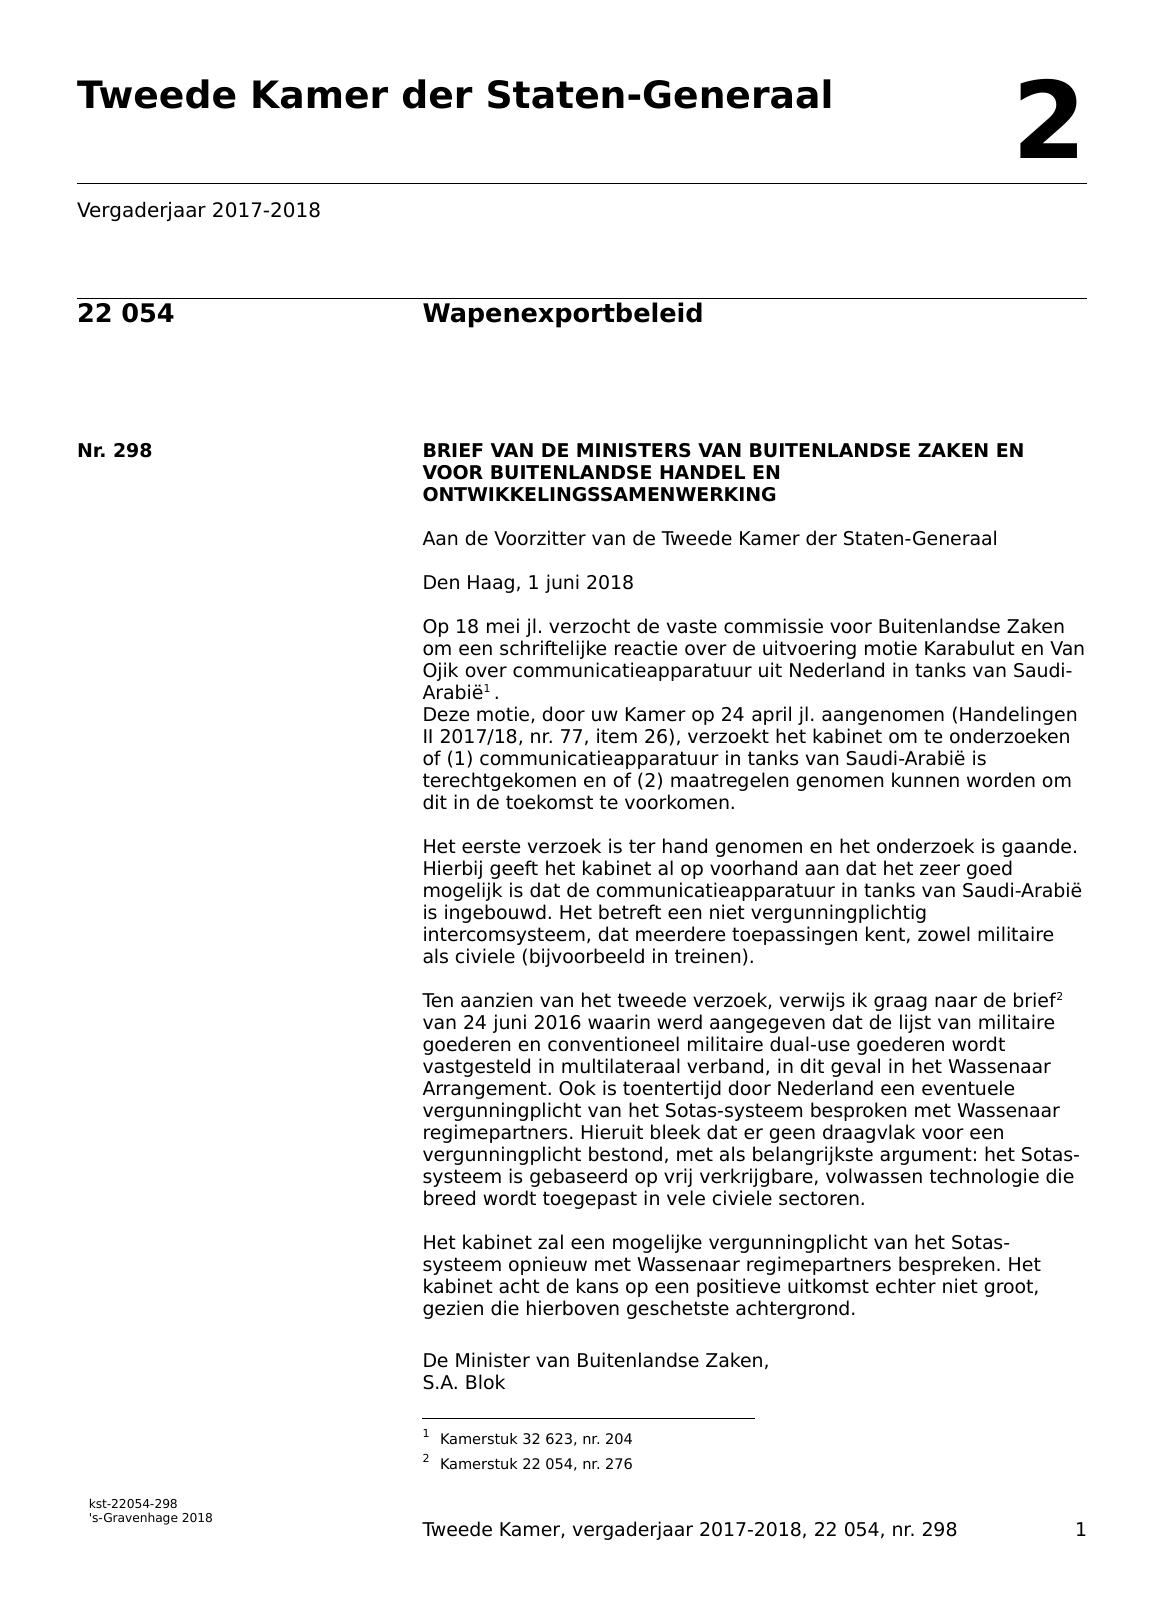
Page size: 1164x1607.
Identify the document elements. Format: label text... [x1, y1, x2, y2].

text Kamerstuk 32 623, nr. 204 [422, 1427, 1087, 1449]
subtitle Nr. 298 BRIEF VAN DE MINISTERS VAN BUITENLANDSE ZAKEN EN VOOR BUITENLANDSE HANDEL EN ONTWIKKELINGSSAMENWERKING [77, 440, 1087, 506]
text Het kabinet zal een mogelijke vergunningplicht van het Sotas-systeem opnieuw met Wassenaar regimepartners bespreken. Het kabinet acht de kans op een positieve uitkomst echter niet groot, gezien die hierboven geschetste achtergrond. [422, 1232, 1087, 1320]
text Ten aanzien van het tweede verzoek, verwijs ik graag naar de brief van 24 juni 2016 waarin werd aangegeven dat de lijst van militaire goederen en conventioneel militaire dual-use goederen wordt vastgesteld in multilateraal verband, in dit geval in het Wassenaar Arrangement. Ook is toentertijd door Nederland een eventuele vergunningplicht van het Sotas-systeem besproken met Wassenaar regimepartners. Hieruit bleek dat er geen draagvlak voor een vergunningplicht bestond, met als belangrijkste argument: het Sotas-systeem is gebaseerd op vrij verkrijgbare, volwassen technologie die breed wordt toegepast in vele civiele sectoren. [422, 990, 1087, 1210]
text Deze motie, door uw Kamer op 24 april jl. aangenomen (Handelingen II 2017/18, nr. 77, item 26), verzoekt het kabinet om te onderzoeken of (1) communicatieapparatuur in tanks van Saudi-Arabië is terechtgekomen en of (2) maatregelen genomen kunnen worden om dit in de toekomst te voorkomen. [422, 704, 1087, 814]
table_header Tweede Kamer der Staten-Generaal [77, 59, 886, 183]
text Het eerste verzoek is ter hand genomen en het onderzoek is gaande. Hierbij geeft het kabinet al op voorhand aan dat het zeer goed mogelijk is dat de communicatieapparatuur in tanks van Saudi-Arabië is ingebouwd. Het betreft een niet vergunningplichtig intercomsysteem, dat meerdere toepassingen kent, zowel militaire als civiele (bijvoorbeeld in treinen). [422, 836, 1087, 968]
text Op 18 mei jl. verzocht de vaste commissie voor Buitenlandse Zaken om een schriftelijke reactie over de uitvoering motie Karabulut en Van Ojik over communicatieapparatuur uit Nederland in tanks van Saudi-Arabië. [422, 616, 1087, 704]
text kst-22054-298 [88, 1497, 323, 1511]
text 's-Gravenhage 2018 [88, 1511, 323, 1525]
table_header 2 [886, 59, 1087, 183]
text Kamerstuk 22 054, nr. 276 [422, 1452, 1087, 1474]
subtitle 22 054 Wapenexportbeleid [77, 299, 1087, 329]
text Aan de Voorzitter van de Tweede Kamer der Staten-Generaal [422, 528, 1087, 550]
text Den Haag, 1 juni 2018 [422, 572, 1087, 594]
text De Minister van Buitenlandse Zaken, S.A. Blok [422, 1350, 1087, 1394]
table_cell Vergaderjaar 2017-2018 [77, 184, 1087, 298]
